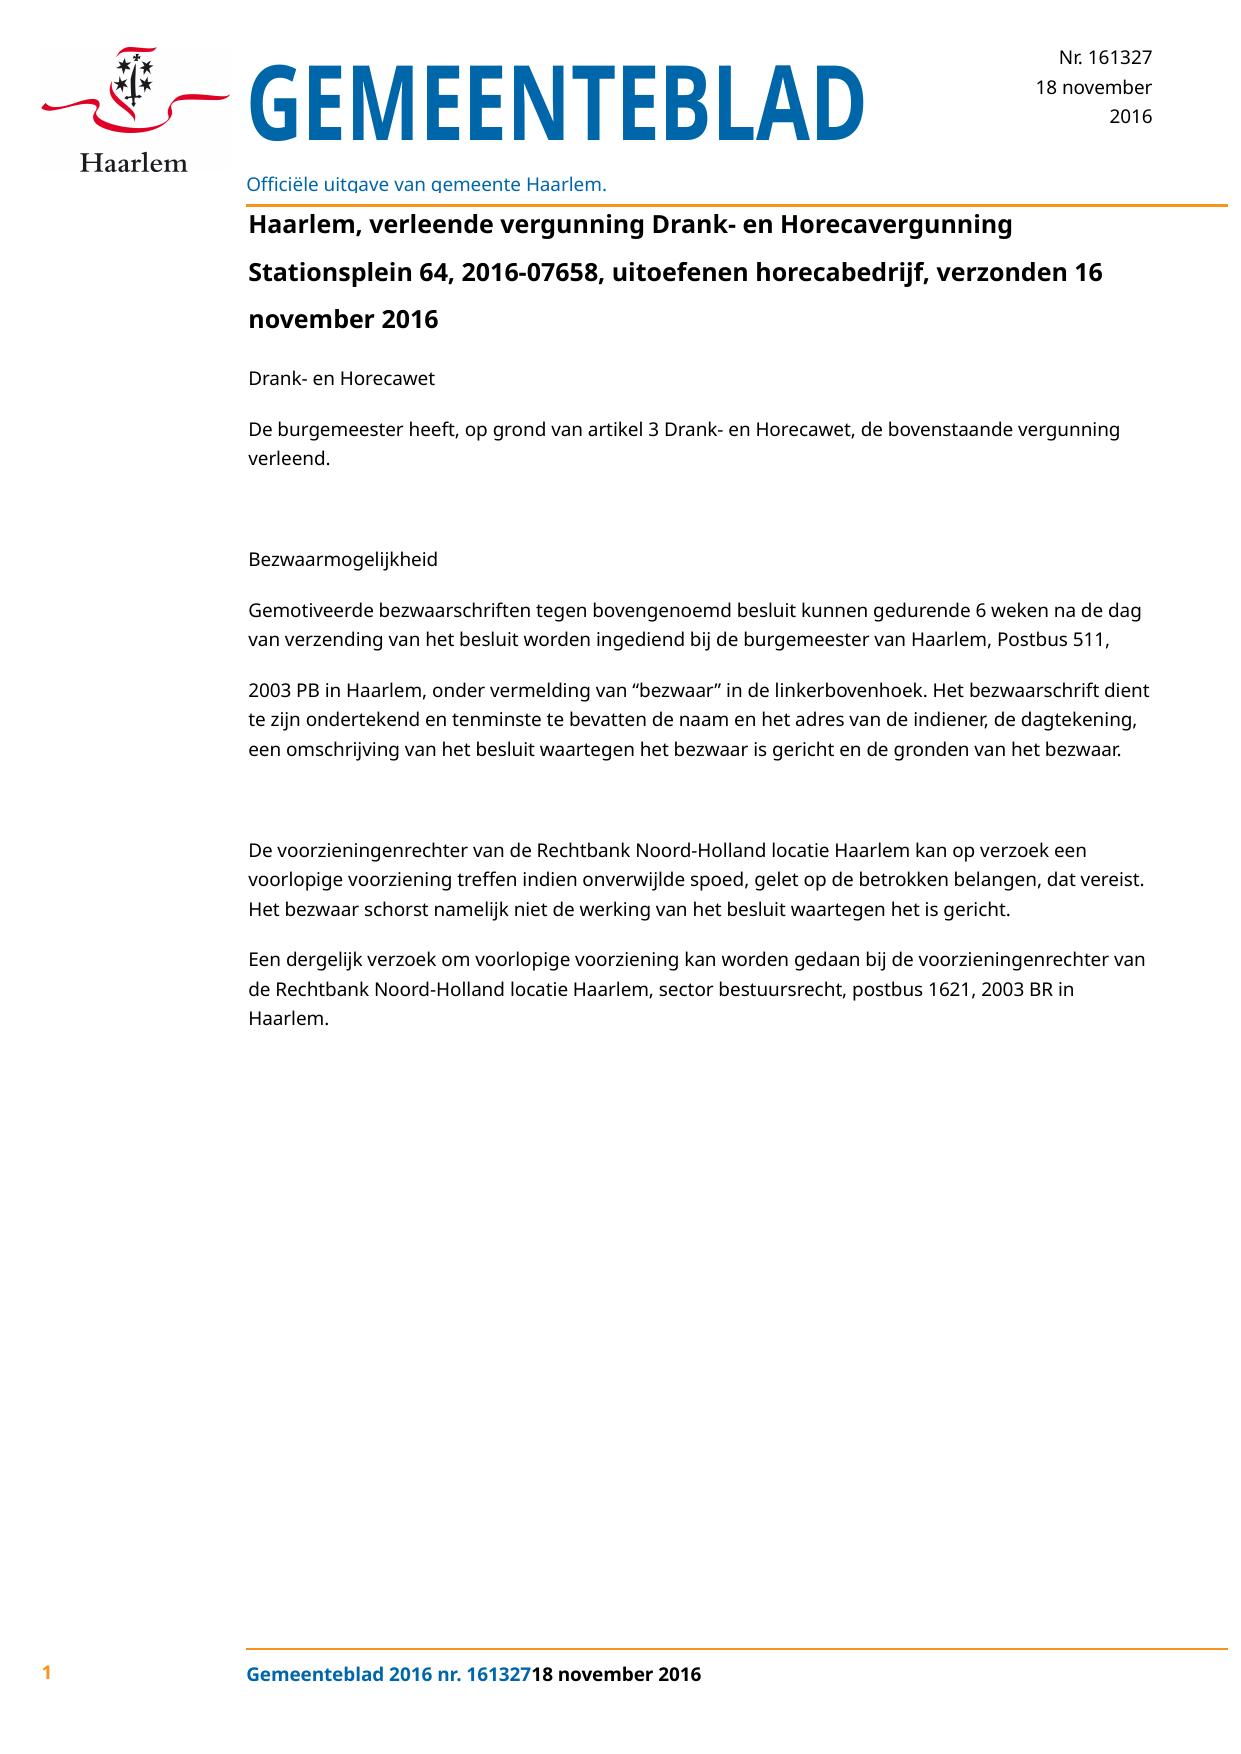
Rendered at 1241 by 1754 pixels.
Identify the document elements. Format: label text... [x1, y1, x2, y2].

text De burgemeester heeft, op grond van artikel 3 Drank- en Horecawet, de bovenstaande vergunning verleend. [248, 416, 1152, 471]
text De voorzieningenrechter van de Rechtbank Noord-Holland locatie Haarlem kan op verzoek een voorlopige voorziening treffen indien onverwijlde spoed, gelet op de betrokken belangen, dat vereist. Het bezwaar schorst namelijk niet de werking van het besluit waartegen het is gericht. [248, 837, 1152, 922]
text Bezwaarmogelijkheid [248, 546, 1152, 572]
text Haarlem, verleende vergunning Drank- en Horecavergunning Stationsplein 64, 2016-07658, uitoefenen horecabedrijf, verzonden 16 november 2016 [248, 207, 1152, 336]
text 2003 PB in Haarlem, onder vermelding van “bezwaar” in de linkerbovenhoek. Het bezwaarschrift dient te zijn ondertekend en tenminste te bevatten de naam en het adres van de indiener, de dagtekening, een omschrijving van het besluit waartegen het bezwaar is gericht en de gronden van het bezwaar. [248, 677, 1152, 762]
text Een dergelijk verzoek om voorlopige voorziening kan worden gedaan bij de voorzieningenrechter van de Rechtbank Noord-Holland locatie Haarlem, sector bestuursrecht, postbus 1621, 2003 BR in Haarlem. [248, 946, 1152, 1031]
text Gemotiveerde bezwaarschriften tegen bovengenoemd besluit kunnen gedurende 6 weken na de dag van verzending van het besluit worden ingediend bij de burgemeester van Haarlem, Postbus 511, [248, 597, 1152, 652]
text Drank- en Horecawet [248, 366, 1152, 391]
picture [41, 47, 231, 172]
